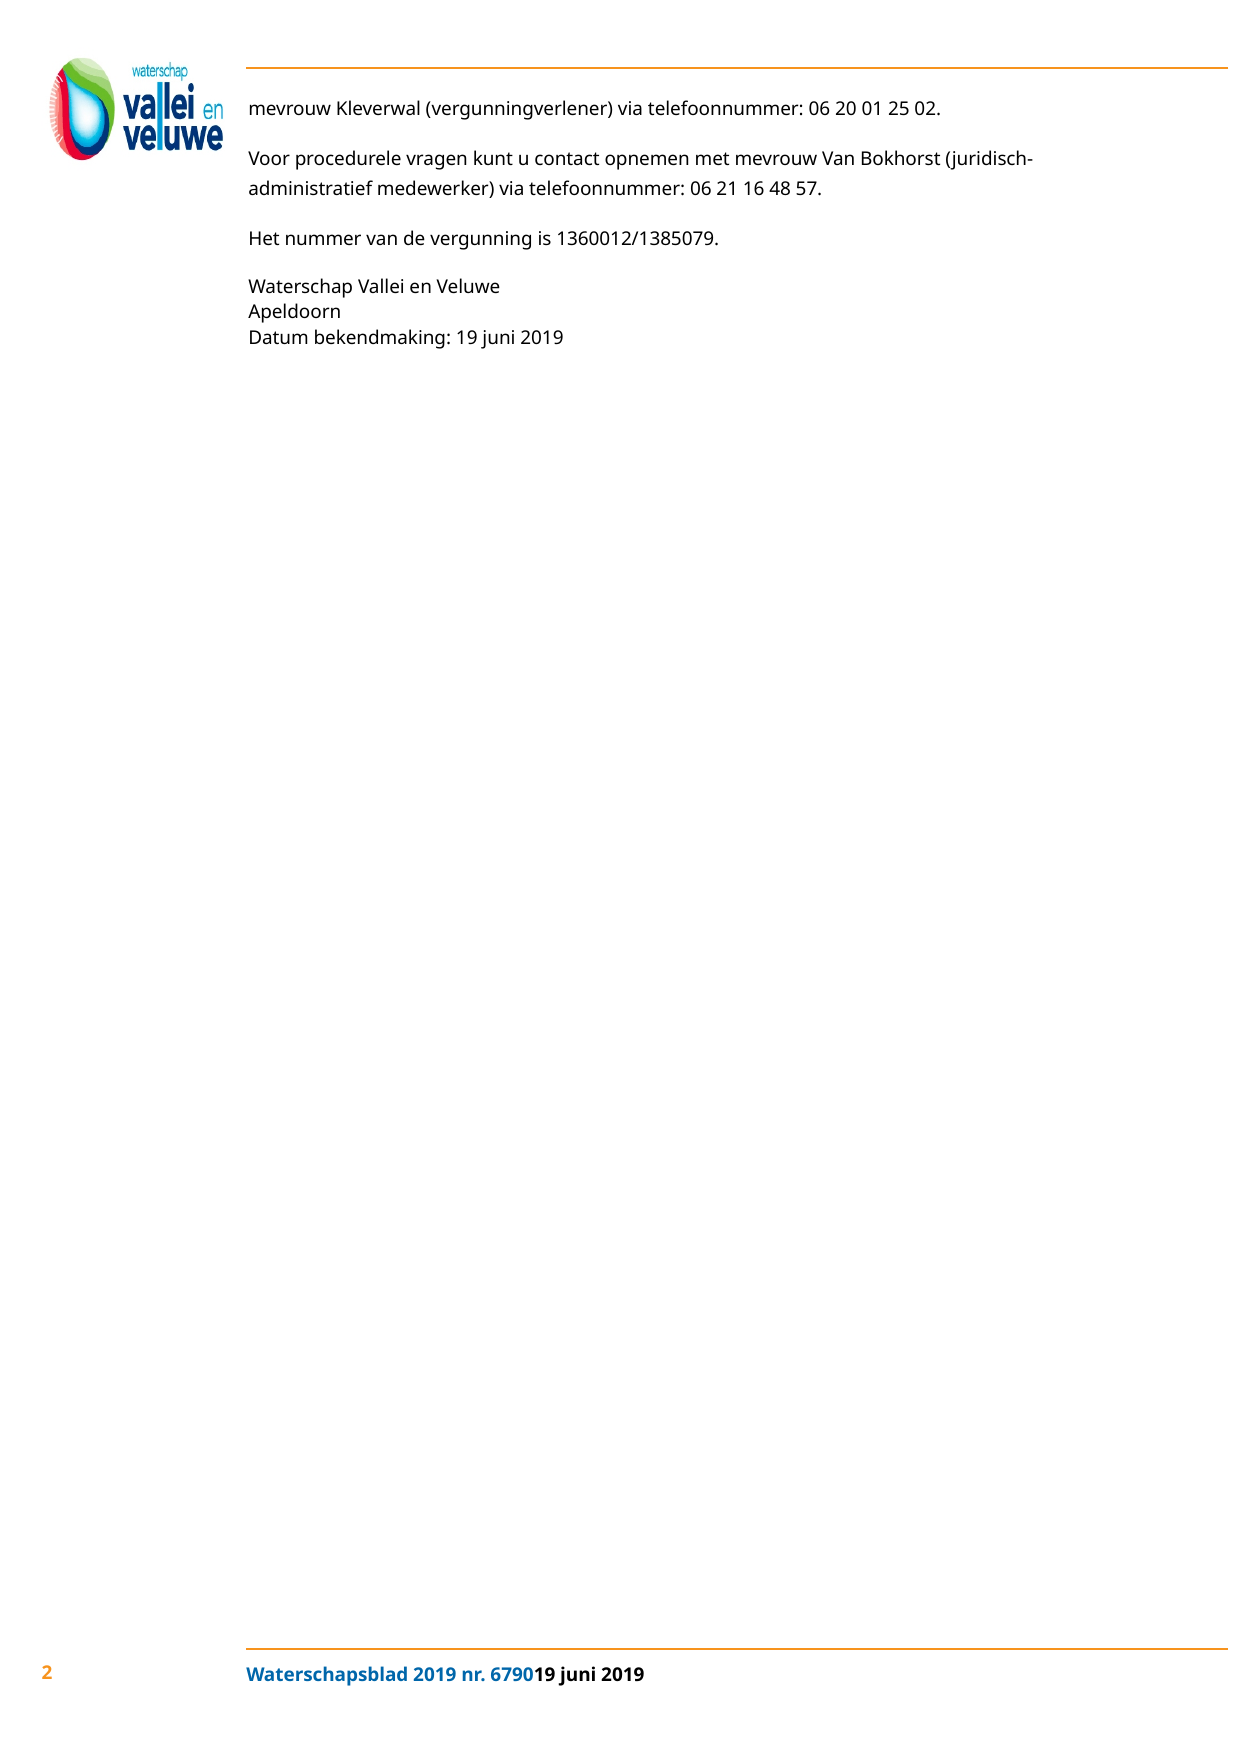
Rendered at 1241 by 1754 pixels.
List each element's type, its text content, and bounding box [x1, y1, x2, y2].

text Het nummer van de vergunning is 1360012/1385079. [248, 225, 1152, 251]
text Apeldoorn [248, 299, 1152, 324]
picture [41, 47, 231, 172]
text Voor procedurele vragen kunt u contact opnemen met mevrouw Van Bokhorst (juridisch-administratief medewerker) via telefoonnummer: 06 21 16 48 57. [248, 145, 1152, 201]
text Datum bekendmaking: 19 juni 2019 [248, 324, 1152, 350]
text Waterschap Vallei en Veluwe [248, 273, 1152, 299]
text mevrouw Kleverwal (vergunningverlener) via telefoonnummer: 06 20 01 25 02. [248, 95, 1152, 121]
